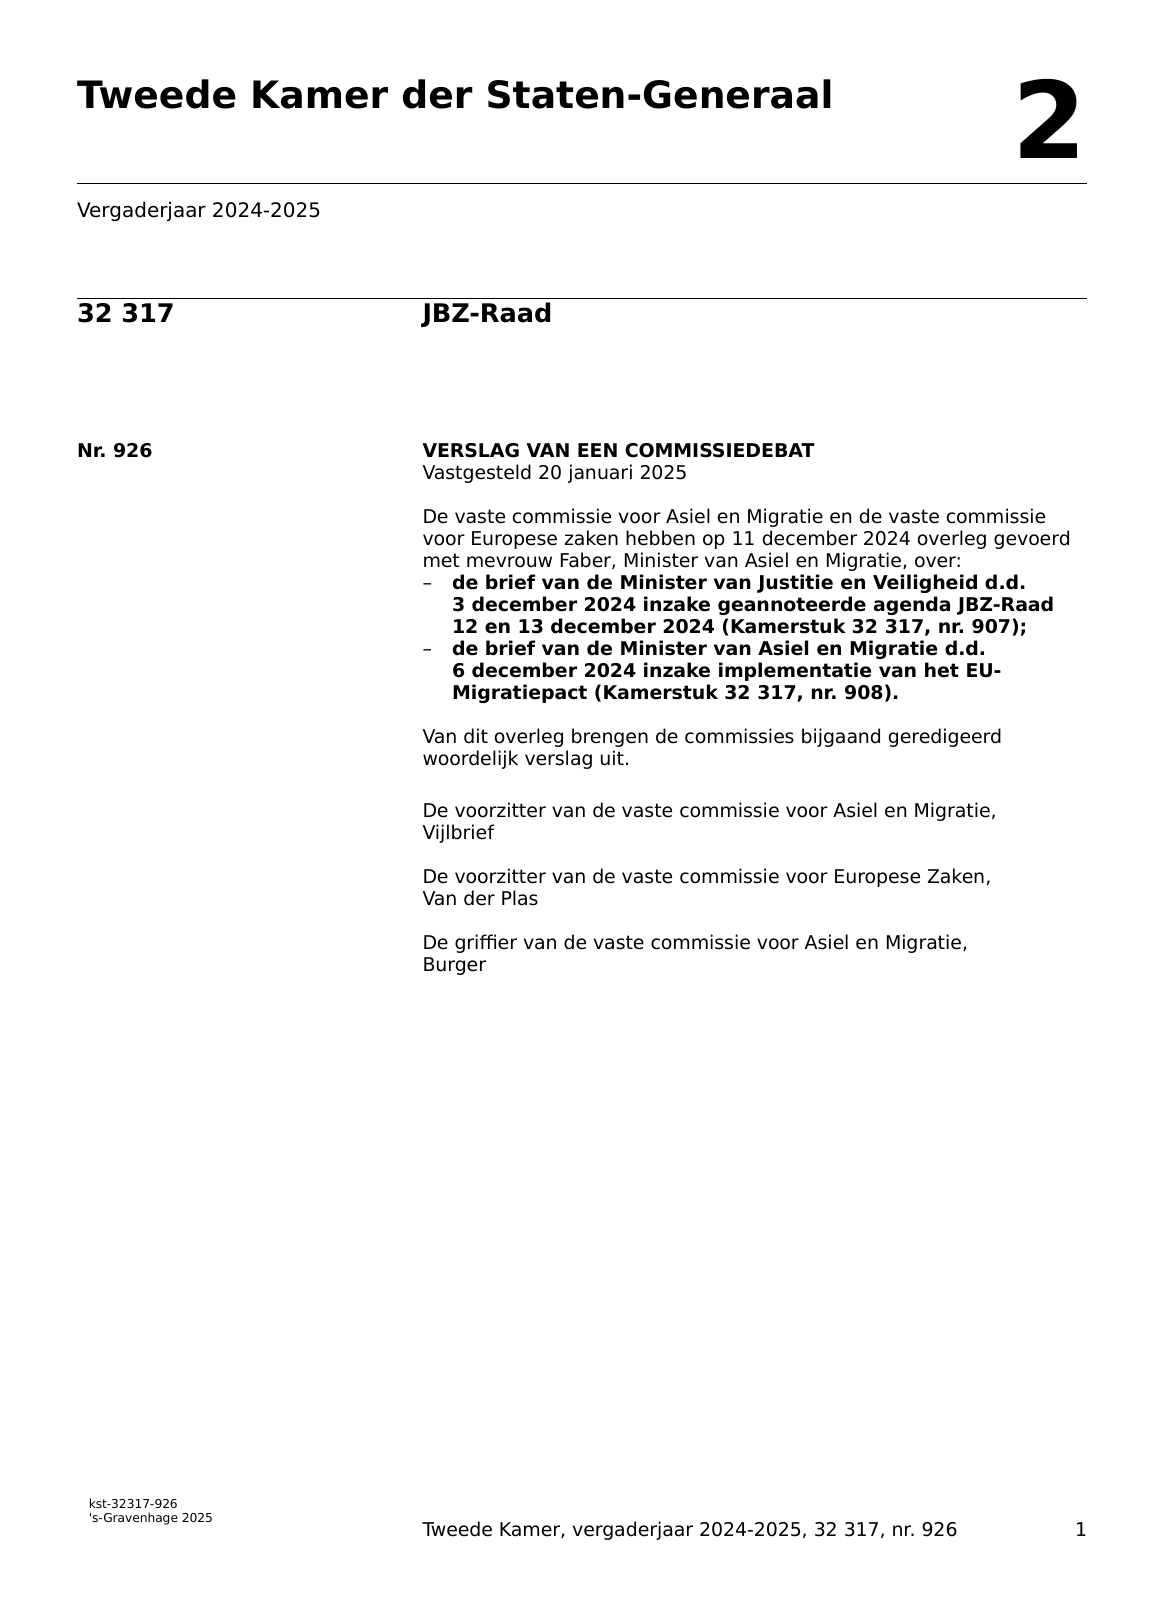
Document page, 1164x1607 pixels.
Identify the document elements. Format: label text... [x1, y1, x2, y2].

text De vaste commissie voor Asiel en Migratie en de vaste commissie voor Europese zaken hebben op 11 december 2024 overleg gevoerd met mevrouw Faber, Minister van Asiel en Migratie, over: [422, 506, 1087, 572]
text – de brief van de Minister van Justitie en Veiligheid d.d. 3 december 2024 inzake geannoteerde agenda JBZ-Raad 12 en 13 december 2024 (Kamerstuk 32 317, nr. 907); [422, 572, 1087, 638]
text kst-32317-926 [88, 1497, 323, 1511]
subtitle 32 317 JBZ-Raad [77, 299, 1087, 329]
text – de brief van de Minister van Asiel en Migratie d.d. 6 december 2024 inzake implementatie van het EU-Migratiepact (Kamerstuk 32 317, nr. 908). [422, 638, 1087, 704]
text De voorzitter van de vaste commissie voor Asiel en Migratie, Vijlbrief [422, 800, 1087, 844]
text De griffier van de vaste commissie voor Asiel en Migratie, Burger [422, 932, 1087, 976]
subtitle Nr. 926 VERSLAG VAN EEN COMMISSIEDEBAT [77, 440, 1087, 462]
text 's-Gravenhage 2025 [88, 1511, 323, 1525]
text Van dit overleg brengen de commissies bijgaand geredigeerd woordelijk verslag uit. [422, 726, 1087, 770]
text De voorzitter van de vaste commissie voor Europese Zaken, Van der Plas [422, 866, 1087, 910]
text Vastgesteld 20 januari 2025 [422, 462, 1087, 484]
table_header 2 [886, 59, 1087, 183]
table_header Tweede Kamer der Staten-Generaal [77, 59, 886, 183]
table_cell Vergaderjaar 2024-2025 [77, 184, 1087, 298]
